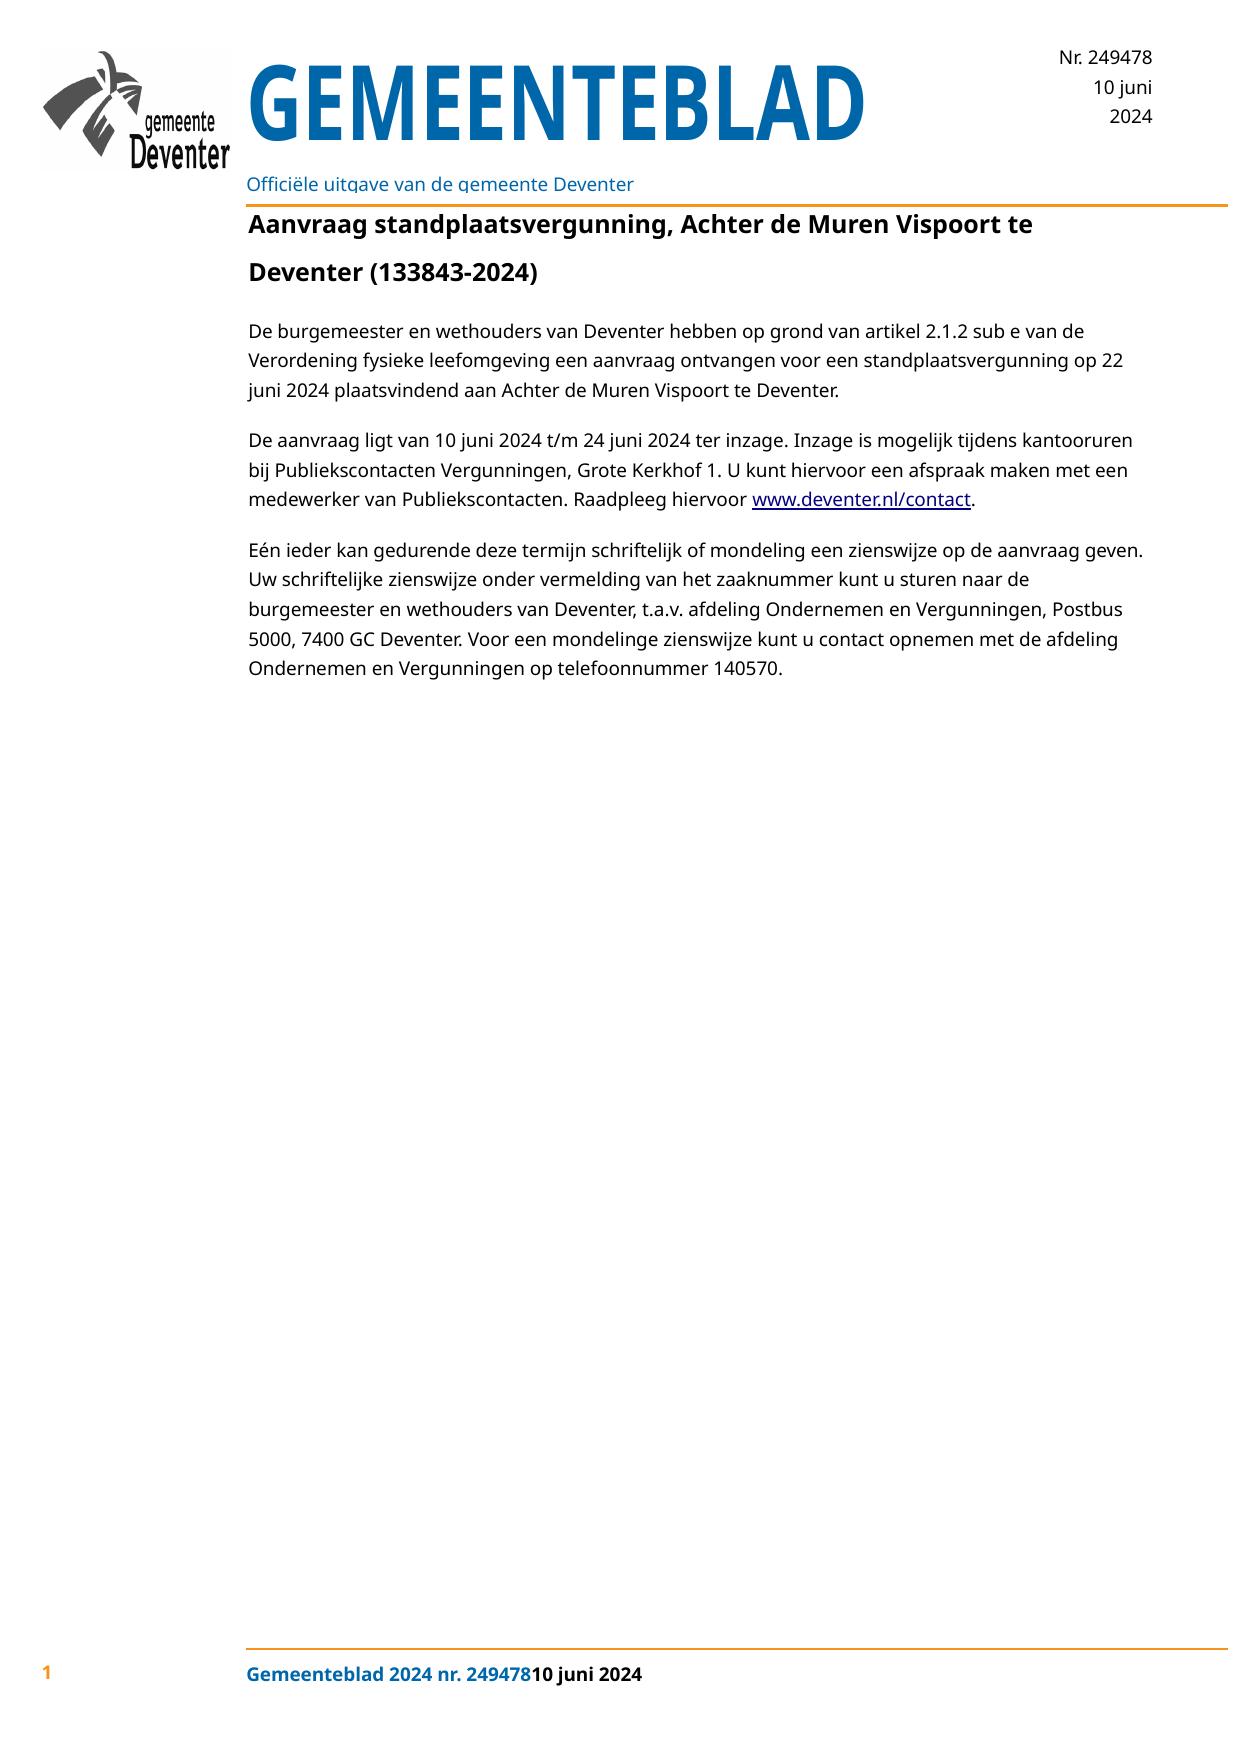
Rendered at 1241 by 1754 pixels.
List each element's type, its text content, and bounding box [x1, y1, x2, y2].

text Aanvraag standplaatsvergunning, Achter de Muren Vispoort te Deventer (133843-2024) [248, 207, 1152, 288]
picture [41, 47, 231, 172]
text De burgemeester en wethouders van Deventer hebben op grond van artikel 2.1.2 sub e van de Verordening fysieke leefomgeving een aanvraag ontvangen voor een standplaatsvergunning op 22 juni 2024 plaatsvindend aan Achter de Muren Vispoort te Deventer. [248, 318, 1152, 403]
text De aanvraag ligt van 10 juni 2024 t/m 24 juni 2024 ter inzage. Inzage is mogelijk tijdens kantooruren bij Publiekscontacten Vergunningen, Grote Kerkhof 1. U kunt hiervoor een afspraak maken met een medewerker van Publiekscontacten. Raadpleeg hiervoor www.deventer.nl/contact. [248, 427, 1152, 512]
text Eén ieder kan gedurende deze termijn schriftelijk of mondeling een zienswijze op de aanvraag geven. Uw schriftelijke zienswijze onder vermelding van het zaaknummer kunt u sturen naar de burgemeester en wethouders van Deventer, t.a.v. afdeling Ondernemen en Vergunningen, Postbus 5000, 7400 GC Deventer. Voor een mondelinge zienswijze kunt u contact opnemen met de afdeling Ondernemen en Vergunningen op telefoonnummer 140570. [248, 537, 1152, 681]
